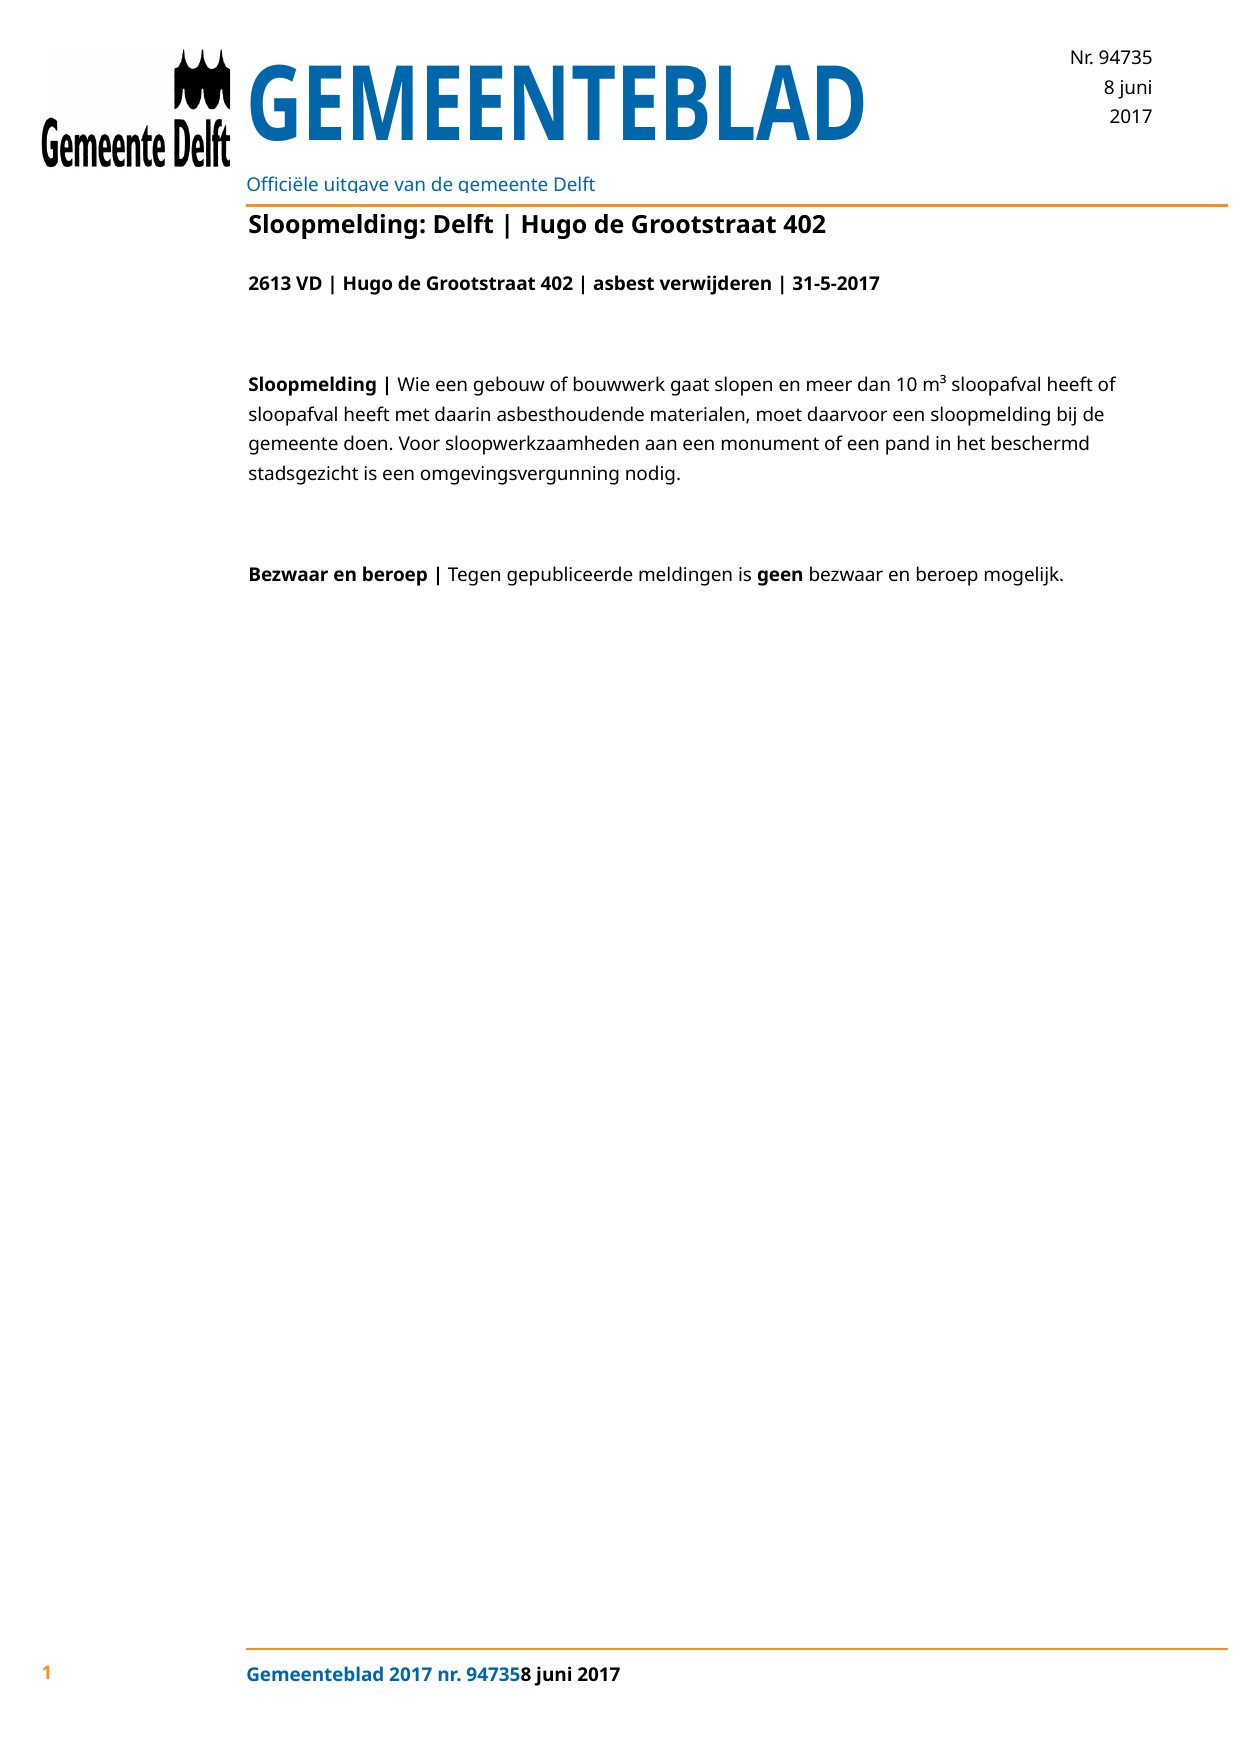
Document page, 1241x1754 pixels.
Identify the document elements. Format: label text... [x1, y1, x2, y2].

text 2613 VD | Hugo de Grootstraat 402 | asbest verwijderen | 31-5-2017 [248, 270, 1152, 296]
text Sloopmelding | Wie een gebouw of bouwwerk gaat slopen en meer dan 10 m³ sloopafval heeft of sloopafval heeft met daarin asbesthoudende materialen, moet daarvoor een sloopmelding bij de gemeente doen. Voor sloopwerkzaamheden aan een monument of een pand in het beschermd stadsgezicht is een omgevingsvergunning nodig. [248, 371, 1152, 486]
picture [41, 47, 231, 172]
text Bezwaar en beroep | Tegen gepubliceerde meldingen is geen bezwaar en beroep mogelijk. [248, 561, 1152, 586]
text Sloopmelding: Delft | Hugo de Grootstraat 402 [248, 207, 1152, 241]
